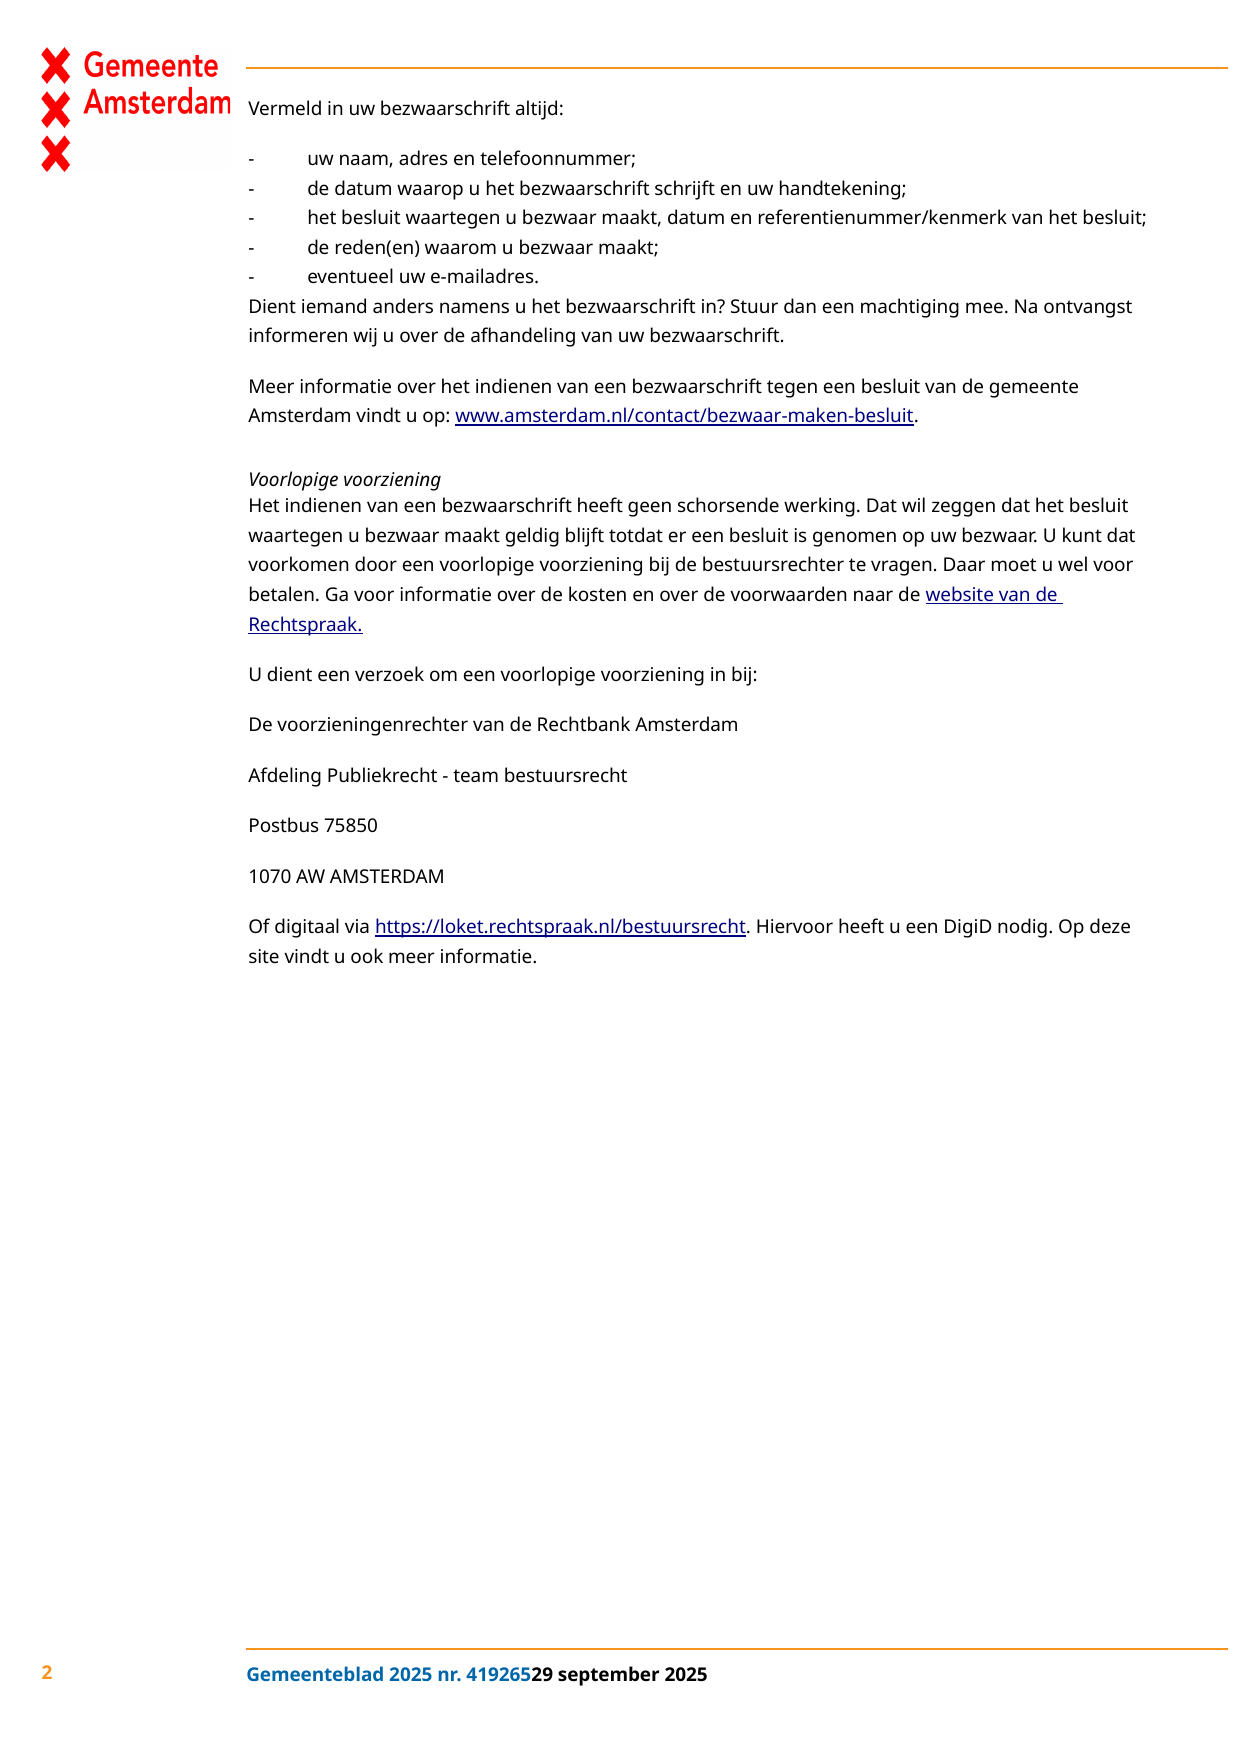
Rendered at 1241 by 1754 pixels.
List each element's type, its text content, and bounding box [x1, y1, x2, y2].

text U dient een verzoek om een voorlopige voorziening in bij: [248, 661, 1152, 687]
text Afdeling Publiekrecht - team bestuursrecht [248, 762, 1152, 788]
list de datum waarop u het bezwaarschrift schrijft en uw handtekening; [248, 175, 1152, 201]
text Voorlopige voorziening [248, 467, 1152, 492]
text Postbus 75850 [248, 812, 1152, 838]
list het besluit waartegen u bezwaar maakt, datum en referentienummer/kenmerk van het besluit; [248, 204, 1152, 230]
text 1070 AW AMSTERDAM [248, 863, 1152, 888]
text Meer informatie over het indienen van een bezwaarschrift tegen een besluit van de gemeente Amsterdam vindt u op: www.amsterdam.nl/contact/bezwaar-maken-besluit. [248, 373, 1152, 428]
list de reden(en) waarom u bezwaar maakt; [248, 234, 1152, 260]
text Het indienen van een bezwaarschrift heeft geen schorsende werking. Dat wil zeggen dat het besluit waartegen u bezwaar maakt geldig blijft totdat er een besluit is genomen op uw bezwaar. U kunt dat voorkomen door een voorlopige voorziening bij de bestuursrechter te vragen. Daar moet u wel voor betalen. Ga voor informatie over de kosten en over de voorwaarden naar de website van de Rechtspraak. [248, 492, 1152, 636]
text Vermeld in uw bezwaarschrift altijd: [248, 95, 1152, 121]
picture [41, 47, 231, 172]
text De voorzieningenrechter van de Rechtbank Amsterdam [248, 712, 1152, 737]
text Dient iemand anders namens u het bezwaarschrift in? Stuur dan een machtiging mee. Na ontvangst informeren wij u over de afhandeling van uw bezwaarschrift. [248, 293, 1152, 348]
text Of digitaal via https://loket.rechtspraak.nl/bestuursrecht. Hiervoor heeft u een DigiD nodig. Op deze site vindt u ook meer informatie. [248, 913, 1152, 968]
list uw naam, adres en telefoonnummer; [248, 145, 1152, 171]
list eventueel uw e-mailadres. [248, 263, 1152, 289]
